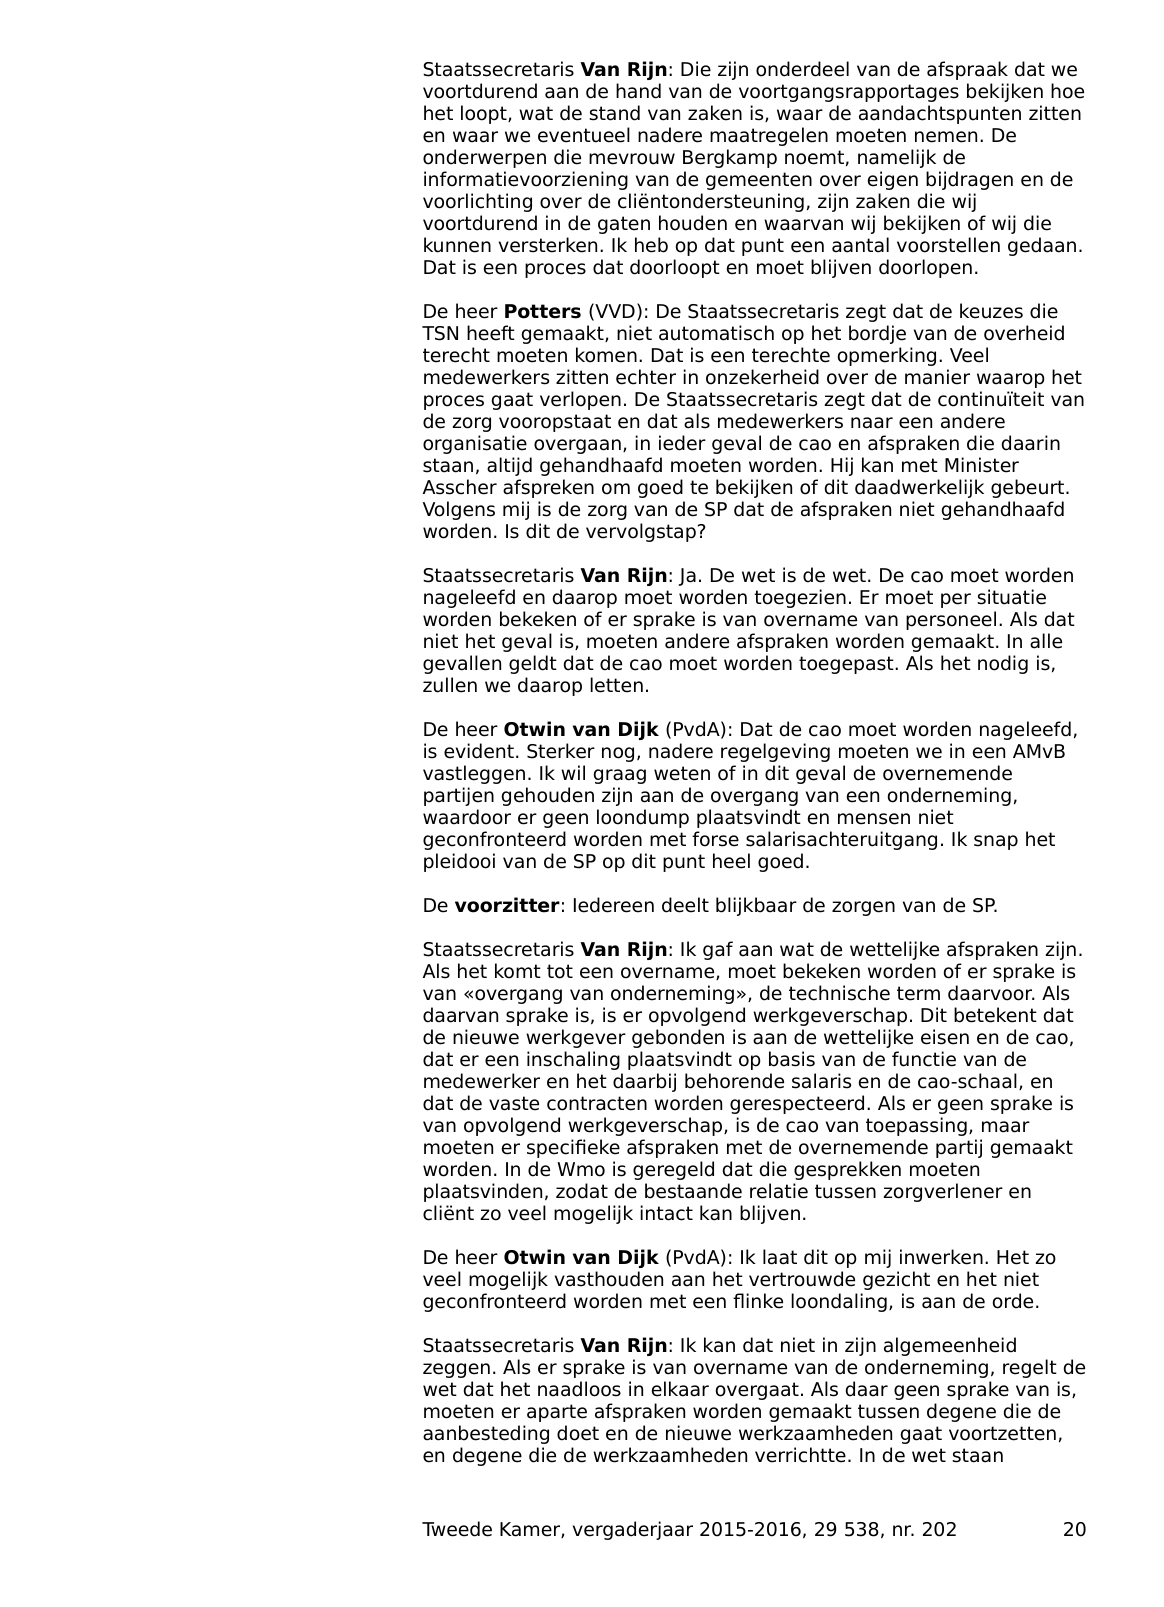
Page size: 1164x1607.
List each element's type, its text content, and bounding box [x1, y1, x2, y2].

text Staatssecretaris Van Rijn: Die zijn onderdeel van de afspraak dat we voortdurend aan de hand van de voortgangsrapportages bekijken hoe het loopt, wat de stand van zaken is, waar de aandachtspunten zitten en waar we eventueel nadere maatregelen moeten nemen. De onderwerpen die mevrouw Bergkamp noemt, namelijk de informatievoorziening van de gemeenten over eigen bijdragen en de voorlichting over de cliëntondersteuning, zijn zaken die wij voortdurend in de gaten houden en waarvan wij bekijken of wij die kunnen versterken. Ik heb op dat punt een aantal voorstellen gedaan. Dat is een proces dat doorloopt en moet blijven doorlopen. [422, 59, 1087, 279]
text De voorzitter: Iedereen deelt blijkbaar de zorgen van de SP. [422, 895, 1087, 917]
text Staatssecretaris Van Rijn: Ik kan dat niet in zijn algemeenheid zeggen. Als er sprake is van overname van de onderneming, regelt de wet dat het naadloos in elkaar overgaat. Als daar geen sprake van is, moeten er aparte afspraken worden gemaakt tussen degene die de aanbesteding doet en de nieuwe werkzaamheden gaat voortzetten, en degene die de werkzaamheden verrichtte. In de wet staan [422, 1335, 1087, 1467]
text De heer Potters (VVD): De Staatssecretaris zegt dat de keuzes die TSN heeft gemaakt, niet automatisch op het bordje van de overheid terecht moeten komen. Dat is een terechte opmerking. Veel medewerkers zitten echter in onzekerheid over de manier waarop het proces gaat verlopen. De Staatssecretaris zegt dat de continuïteit van de zorg vooropstaat en dat als medewerkers naar een andere organisatie overgaan, in ieder geval de cao en afspraken die daarin staan, altijd gehandhaafd moeten worden. Hij kan met Minister Asscher afspreken om goed te bekijken of dit daadwerkelijk gebeurt. Volgens mij is de zorg van de SP dat de afspraken niet gehandhaafd worden. Is dit de vervolgstap? [422, 301, 1087, 543]
text De heer Otwin van Dijk (PvdA): Dat de cao moet worden nageleefd, is evident. Sterker nog, nadere regelgeving moeten we in een AMvB vastleggen. Ik wil graag weten of in dit geval de overnemende partijen gehouden zijn aan de overgang van een onderneming, waardoor er geen loondump plaatsvindt en mensen niet geconfronteerd worden met forse salarisachteruitgang. Ik snap het pleidooi van de SP op dit punt heel goed. [422, 719, 1087, 873]
text Staatssecretaris Van Rijn: Ik gaf aan wat de wettelijke afspraken zijn. Als het komt tot een overname, moet bekeken worden of er sprake is van «overgang van onderneming», de technische term daarvoor. Als daarvan sprake is, is er opvolgend werkgeverschap. Dit betekent dat de nieuwe werkgever gebonden is aan de wettelijke eisen en de cao, dat er een inschaling plaatsvindt op basis van de functie van de medewerker en het daarbij behorende salaris en de cao-schaal, en dat de vaste contracten worden gerespecteerd. Als er geen sprake is van opvolgend werkgeverschap, is de cao van toepassing, maar moeten er specifieke afspraken met de overnemende partij gemaakt worden. In de Wmo is geregeld dat die gesprekken moeten plaatsvinden, zodat de bestaande relatie tussen zorgverlener en cliënt zo veel mogelijk intact kan blijven. [422, 939, 1087, 1225]
text De heer Otwin van Dijk (PvdA): Ik laat dit op mij inwerken. Het zo veel mogelijk vasthouden aan het vertrouwde gezicht en het niet geconfronteerd worden met een flinke loondaling, is aan de orde. [422, 1247, 1087, 1313]
text Staatssecretaris Van Rijn: Ja. De wet is de wet. De cao moet worden nageleefd en daarop moet worden toegezien. Er moet per situatie worden bekeken of er sprake is van overname van personeel. Als dat niet het geval is, moeten andere afspraken worden gemaakt. In alle gevallen geldt dat de cao moet worden toegepast. Als het nodig is, zullen we daarop letten. [422, 565, 1087, 697]
